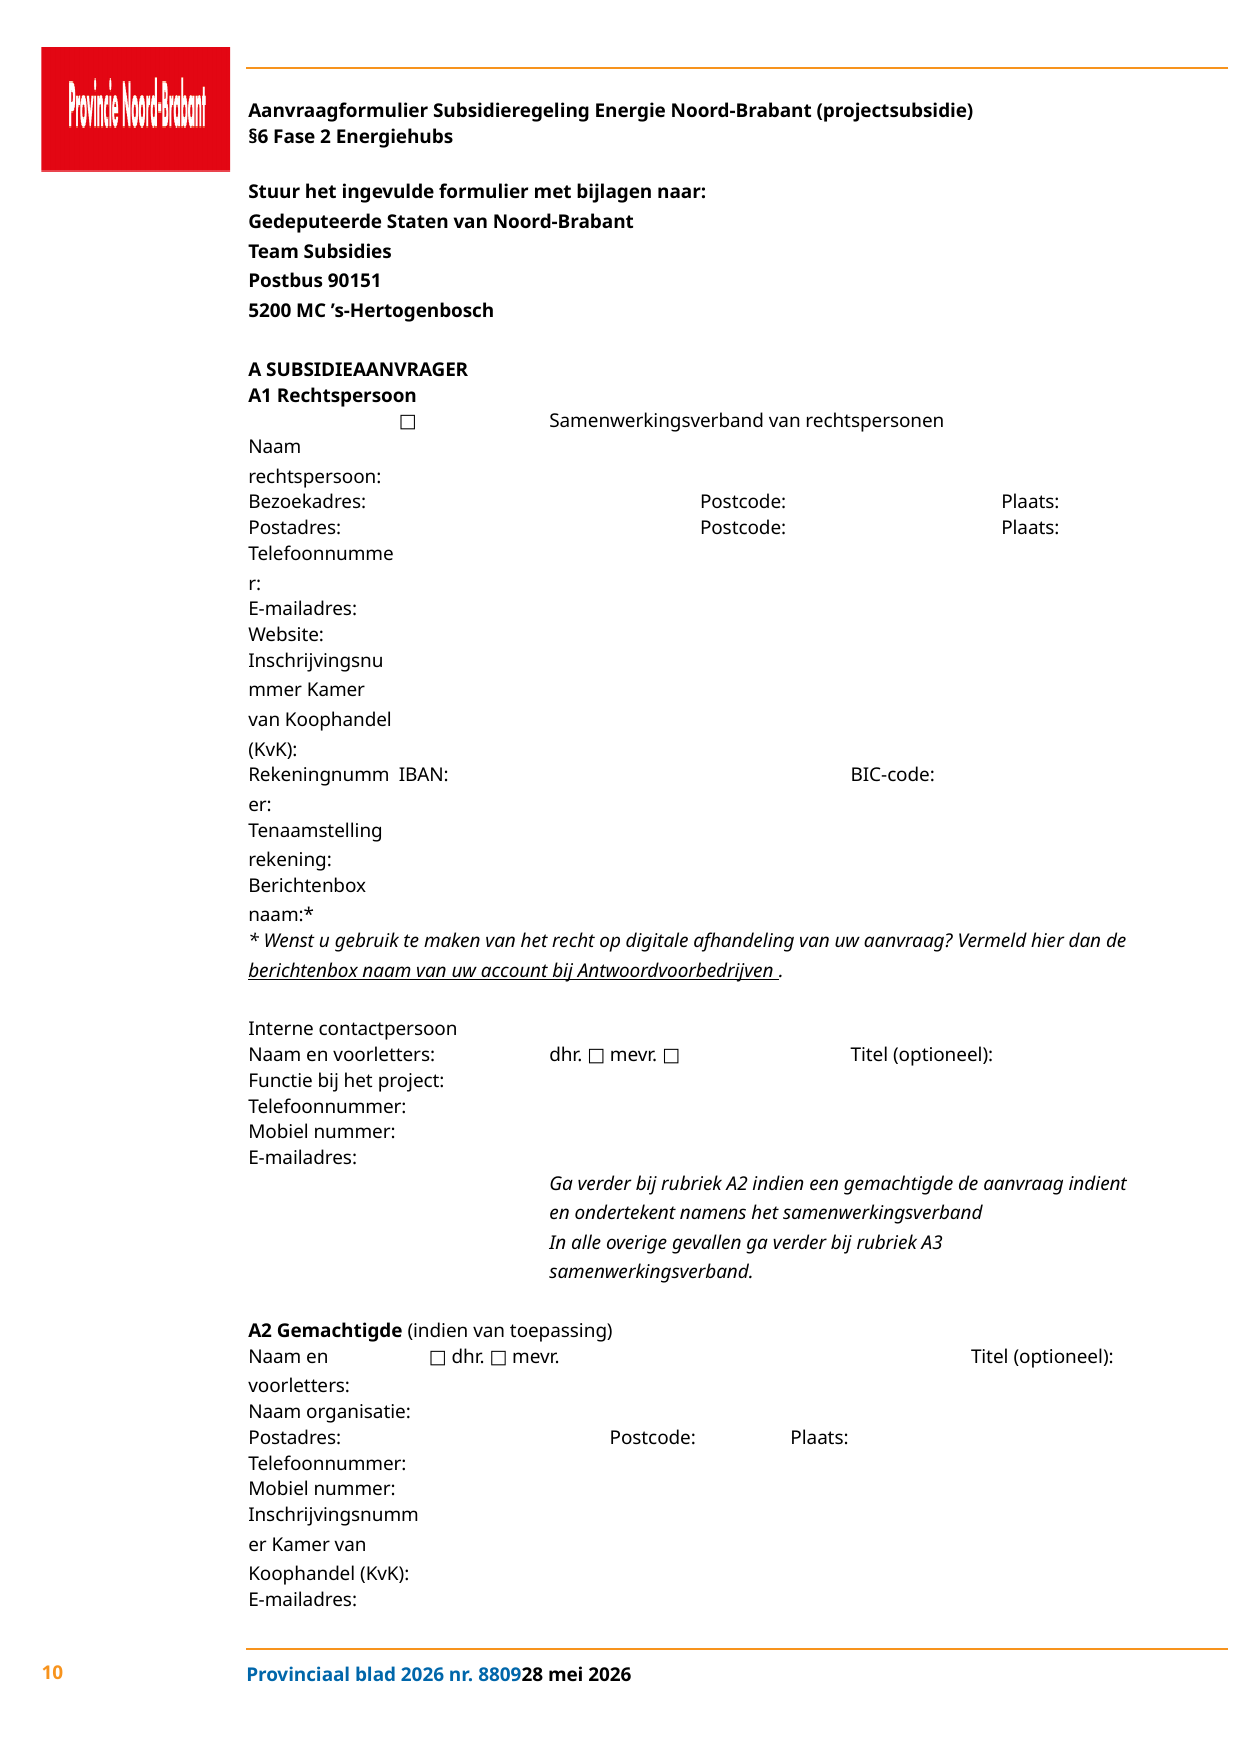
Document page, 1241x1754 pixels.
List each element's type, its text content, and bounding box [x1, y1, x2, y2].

table_cell E-mailadres: [248, 596, 398, 621]
table_cell [429, 1476, 1152, 1501]
table_cell [399, 872, 1152, 927]
table_cell □ [399, 408, 549, 433]
table_cell Ga verder bij rubriek A2 indien een gemachtigde de aanvraag indient en ondertekent namens het samenwerkingsverband In alle overige gevallen ga verder bij rubriek A3 samenwerkingsverband. [549, 1170, 1152, 1284]
table_cell Bezoekadres: [248, 489, 398, 514]
table_cell [549, 1144, 1152, 1170]
table_cell [429, 1450, 1152, 1476]
table_cell [248, 408, 398, 433]
table_cell [549, 1067, 1152, 1093]
table_cell Titel (optioneel): [850, 1041, 1152, 1067]
table_cell [399, 817, 1152, 872]
table_cell Tenaamstelling rekening: [248, 817, 398, 872]
table_header A SUBSIDIEAANVRAGER [248, 356, 1152, 382]
table_cell dhr. □ mevr. □ [549, 1041, 850, 1067]
table_cell Inschrijvingsnummer Kamer van Koophandel (KvK): [248, 647, 398, 761]
table_cell Mobiel nummer: [248, 1119, 549, 1144]
table_cell [399, 489, 700, 514]
table_cell E-mailadres: [248, 1586, 429, 1612]
table_cell [399, 596, 1152, 621]
table_cell [399, 434, 1152, 489]
table_cell Plaats: [1001, 489, 1152, 514]
table_cell [429, 1399, 1152, 1424]
table_cell Mobiel nummer: [248, 1476, 429, 1501]
text Team Subsidies [248, 238, 1152, 263]
table_cell [248, 1170, 549, 1284]
table_cell Telefoonnummer: [248, 1450, 429, 1476]
table_cell Berichtenbox naam:* [248, 872, 398, 927]
text Aanvraagformulier Subsidieregeling Energie Noord-Brabant (projectsubsidie) [248, 95, 1152, 123]
table_cell Samenwerkingsverband van rechtspersonen [549, 408, 1152, 433]
table_cell Naam en voorletters: [248, 1343, 429, 1398]
table_cell IBAN: [399, 761, 850, 817]
table_cell * Wenst u gebruik te maken van het recht op digitale afhandeling van uw aanvraag? Vermeld hier dan de berichtenbox naam van uw account bij Antwoordvoorbedrijven . [248, 928, 1152, 983]
table_cell [429, 1501, 1152, 1586]
table_cell Postcode: [700, 489, 1001, 514]
table_header [549, 1016, 1152, 1041]
table_cell Postadres: [248, 515, 398, 540]
table_cell Rekeningnummer: [248, 761, 398, 817]
table_cell Titel (optioneel): [971, 1343, 1152, 1398]
table_cell [429, 1586, 1152, 1612]
table_cell Naam rechtspersoon: [248, 434, 398, 489]
table_cell Telefoonnummer: [248, 1093, 549, 1118]
table_header A2 Gemachtigde (indien van toepassing) [248, 1318, 1152, 1343]
text §6 Fase 2 Energiehubs [248, 123, 1152, 149]
table_cell Postadres: [248, 1424, 429, 1450]
table_cell Postcode: [700, 515, 1001, 540]
table_cell Naam en voorletters: [248, 1041, 549, 1067]
table_cell [399, 647, 1152, 761]
text 5200 MC ’s-Hertogenbosch [248, 297, 1152, 323]
table_cell □ dhr. □ mevr. [429, 1343, 971, 1398]
text Stuur het ingevulde formulier met bijlagen naar: [248, 179, 1152, 204]
table_cell E-mailadres: [248, 1144, 549, 1170]
table_cell Naam organisatie: [248, 1399, 429, 1424]
table_cell [399, 540, 1152, 596]
table_cell A1 Rechtspersoon [248, 382, 1152, 408]
text Postbus 90151 [248, 267, 1152, 293]
table_cell Website: [248, 621, 398, 647]
table_cell [399, 621, 1152, 647]
table_cell [549, 1093, 1152, 1118]
table_cell [549, 1119, 1152, 1144]
table_cell Inschrijvingsnummer Kamer van Koophandel (KvK): [248, 1501, 429, 1586]
table_cell Postcode: [609, 1424, 790, 1450]
picture [41, 47, 231, 172]
table_header Interne contactpersoon [248, 1016, 549, 1041]
table_cell Functie bij het project: [248, 1067, 549, 1093]
table_cell Telefoonnummer: [248, 540, 398, 596]
table_cell [399, 515, 700, 540]
table_cell [429, 1424, 609, 1450]
table_cell BIC-code: [850, 761, 1152, 817]
text Gedeputeerde Staten van Noord-Brabant [248, 208, 1152, 234]
table_cell Plaats: [790, 1424, 1152, 1450]
table_cell Plaats: [1001, 515, 1152, 540]
